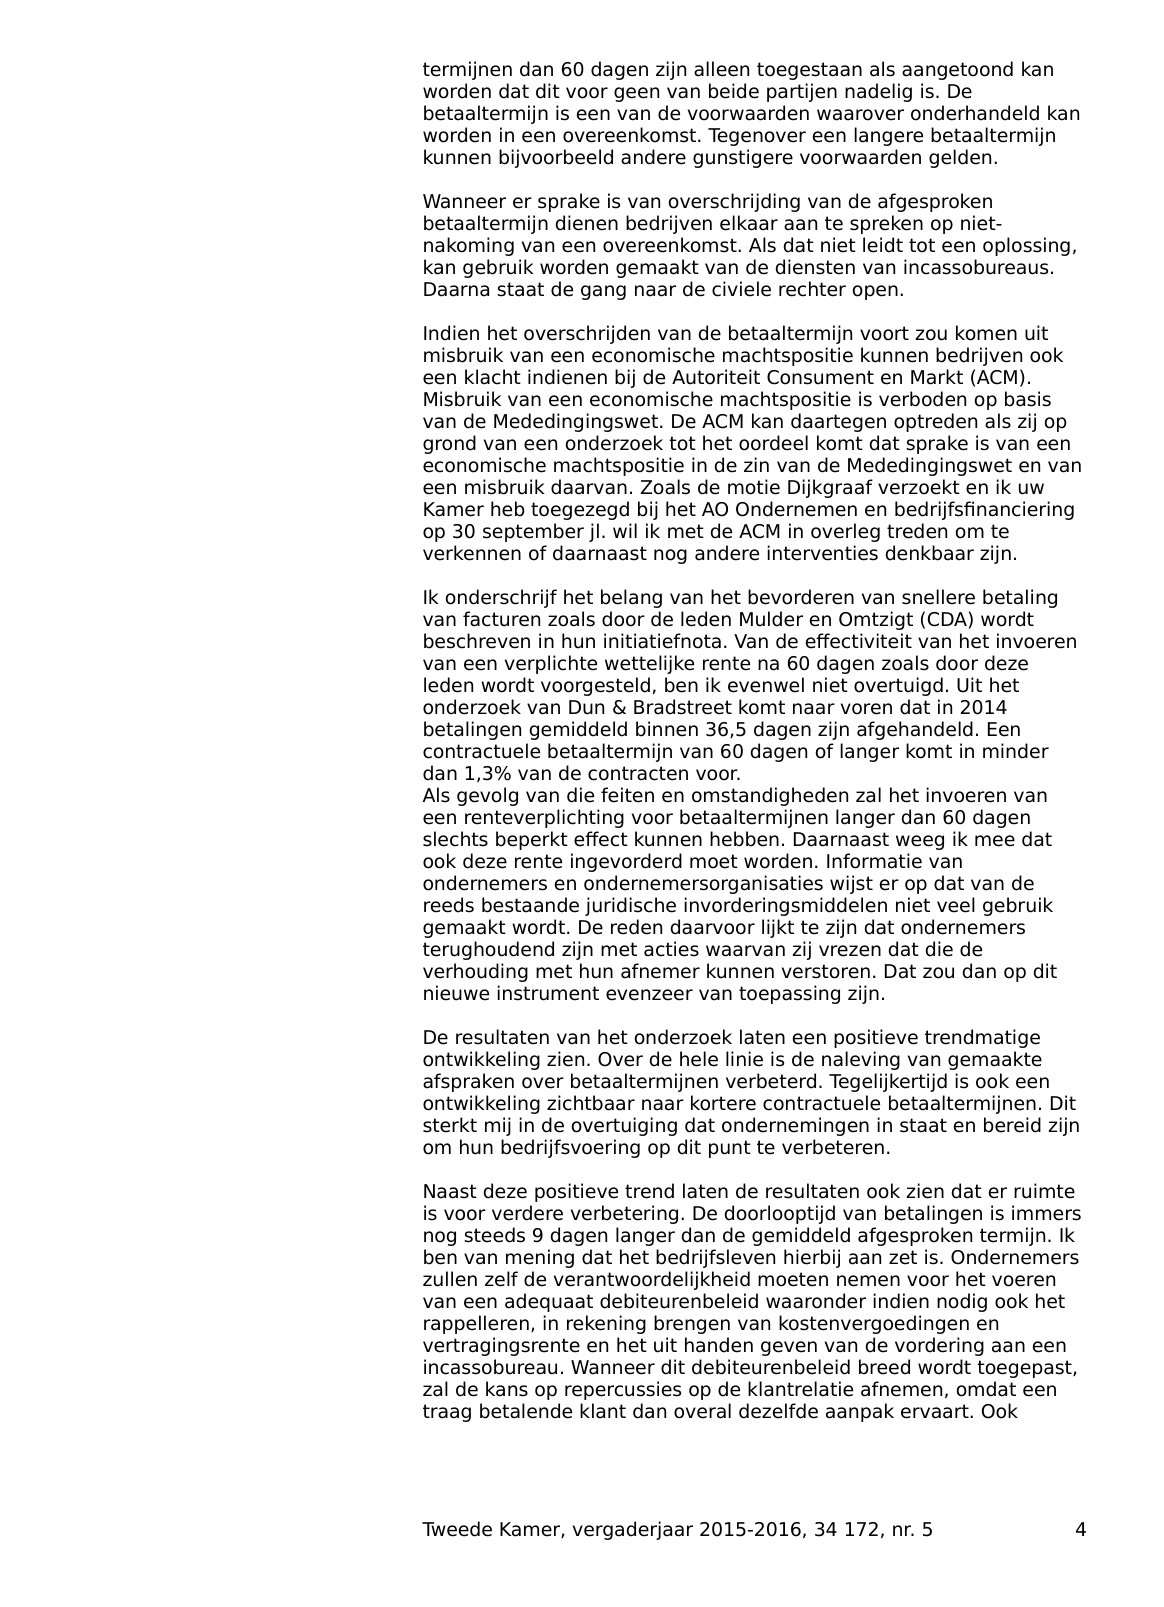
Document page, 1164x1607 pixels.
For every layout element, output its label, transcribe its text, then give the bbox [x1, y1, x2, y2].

text Naast deze positieve trend laten de resultaten ook zien dat er ruimte is voor verdere verbetering. De doorlooptijd van betalingen is immers nog steeds 9 dagen langer dan de gemiddeld afgesproken termijn. Ik ben van mening dat het bedrijfsleven hierbij aan zet is. Ondernemers zullen zelf de verantwoordelijkheid moeten nemen voor het voeren van een adequaat debiteurenbeleid waaronder indien nodig ook het rappelleren, in rekening brengen van kostenvergoedingen en vertragingsrente en het uit handen geven van de vordering aan een incassobureau. Wanneer dit debiteurenbeleid breed wordt toegepast, zal de kans op repercussies op de klantrelatie afnemen, omdat een traag betalende klant dan overal dezelfde aanpak ervaart. Ook [422, 1181, 1087, 1423]
text Ik onderschrijf het belang van het bevorderen van snellere betaling van facturen zoals door de leden Mulder en Omtzigt (CDA) wordt beschreven in hun initiatiefnota. Van de effectiviteit van het invoeren van een verplichte wettelijke rente na 60 dagen zoals door deze leden wordt voorgesteld, ben ik evenwel niet overtuigd. Uit het onderzoek van Dun & Bradstreet komt naar voren dat in 2014 betalingen gemiddeld binnen 36,5 dagen zijn afgehandeld. Een contractuele betaaltermijn van 60 dagen of langer komt in minder dan 1,3% van de contracten voor. [422, 587, 1087, 785]
text Als gevolg van die feiten en omstandigheden zal het invoeren van een renteverplichting voor betaaltermijnen langer dan 60 dagen slechts beperkt effect kunnen hebben. Daarnaast weeg ik mee dat ook deze rente ingevorderd moet worden. Informatie van ondernemers en ondernemersorganisaties wijst er op dat van de reeds bestaande juridische invorderingsmiddelen niet veel gebruik gemaakt wordt. De reden daarvoor lijkt te zijn dat ondernemers terughoudend zijn met acties waarvan zij vrezen dat die de verhouding met hun afnemer kunnen verstoren. Dat zou dan op dit nieuwe instrument evenzeer van toepassing zijn. [422, 785, 1087, 1005]
text Indien het overschrijden van de betaaltermijn voort zou komen uit misbruik van een economische machtspositie kunnen bedrijven ook een klacht indienen bij de Autoriteit Consument en Markt (ACM). Misbruik van een economische machtspositie is verboden op basis van de Mededingingswet. De ACM kan daartegen optreden als zij op grond van een onderzoek tot het oordeel komt dat sprake is van een economische machtspositie in de zin van de Mededingingswet en van een misbruik daarvan. Zoals de motie Dijkgraaf verzoekt en ik uw Kamer heb toegezegd bij het AO Ondernemen en bedrijfsfinanciering op 30 september jl. wil ik met de ACM in overleg treden om te verkennen of daarnaast nog andere interventies denkbaar zijn. [422, 323, 1087, 565]
text termijnen dan 60 dagen zijn alleen toegestaan als aangetoond kan worden dat dit voor geen van beide partijen nadelig is. De betaaltermijn is een van de voorwaarden waarover onderhandeld kan worden in een overeenkomst. Tegenover een langere betaaltermijn kunnen bijvoorbeeld andere gunstigere voorwaarden gelden. [422, 59, 1087, 169]
text Wanneer er sprake is van overschrijding van de afgesproken betaaltermijn dienen bedrijven elkaar aan te spreken op niet-nakoming van een overeenkomst. Als dat niet leidt tot een oplossing, kan gebruik worden gemaakt van de diensten van incassobureaus. Daarna staat de gang naar de civiele rechter open. [422, 191, 1087, 301]
text De resultaten van het onderzoek laten een positieve trendmatige ontwikkeling zien. Over de hele linie is de naleving van gemaakte afspraken over betaaltermijnen verbeterd. Tegelijkertijd is ook een ontwikkeling zichtbaar naar kortere contractuele betaaltermijnen. Dit sterkt mij in de overtuiging dat ondernemingen in staat en bereid zijn om hun bedrijfsvoering op dit punt te verbeteren. [422, 1027, 1087, 1159]
